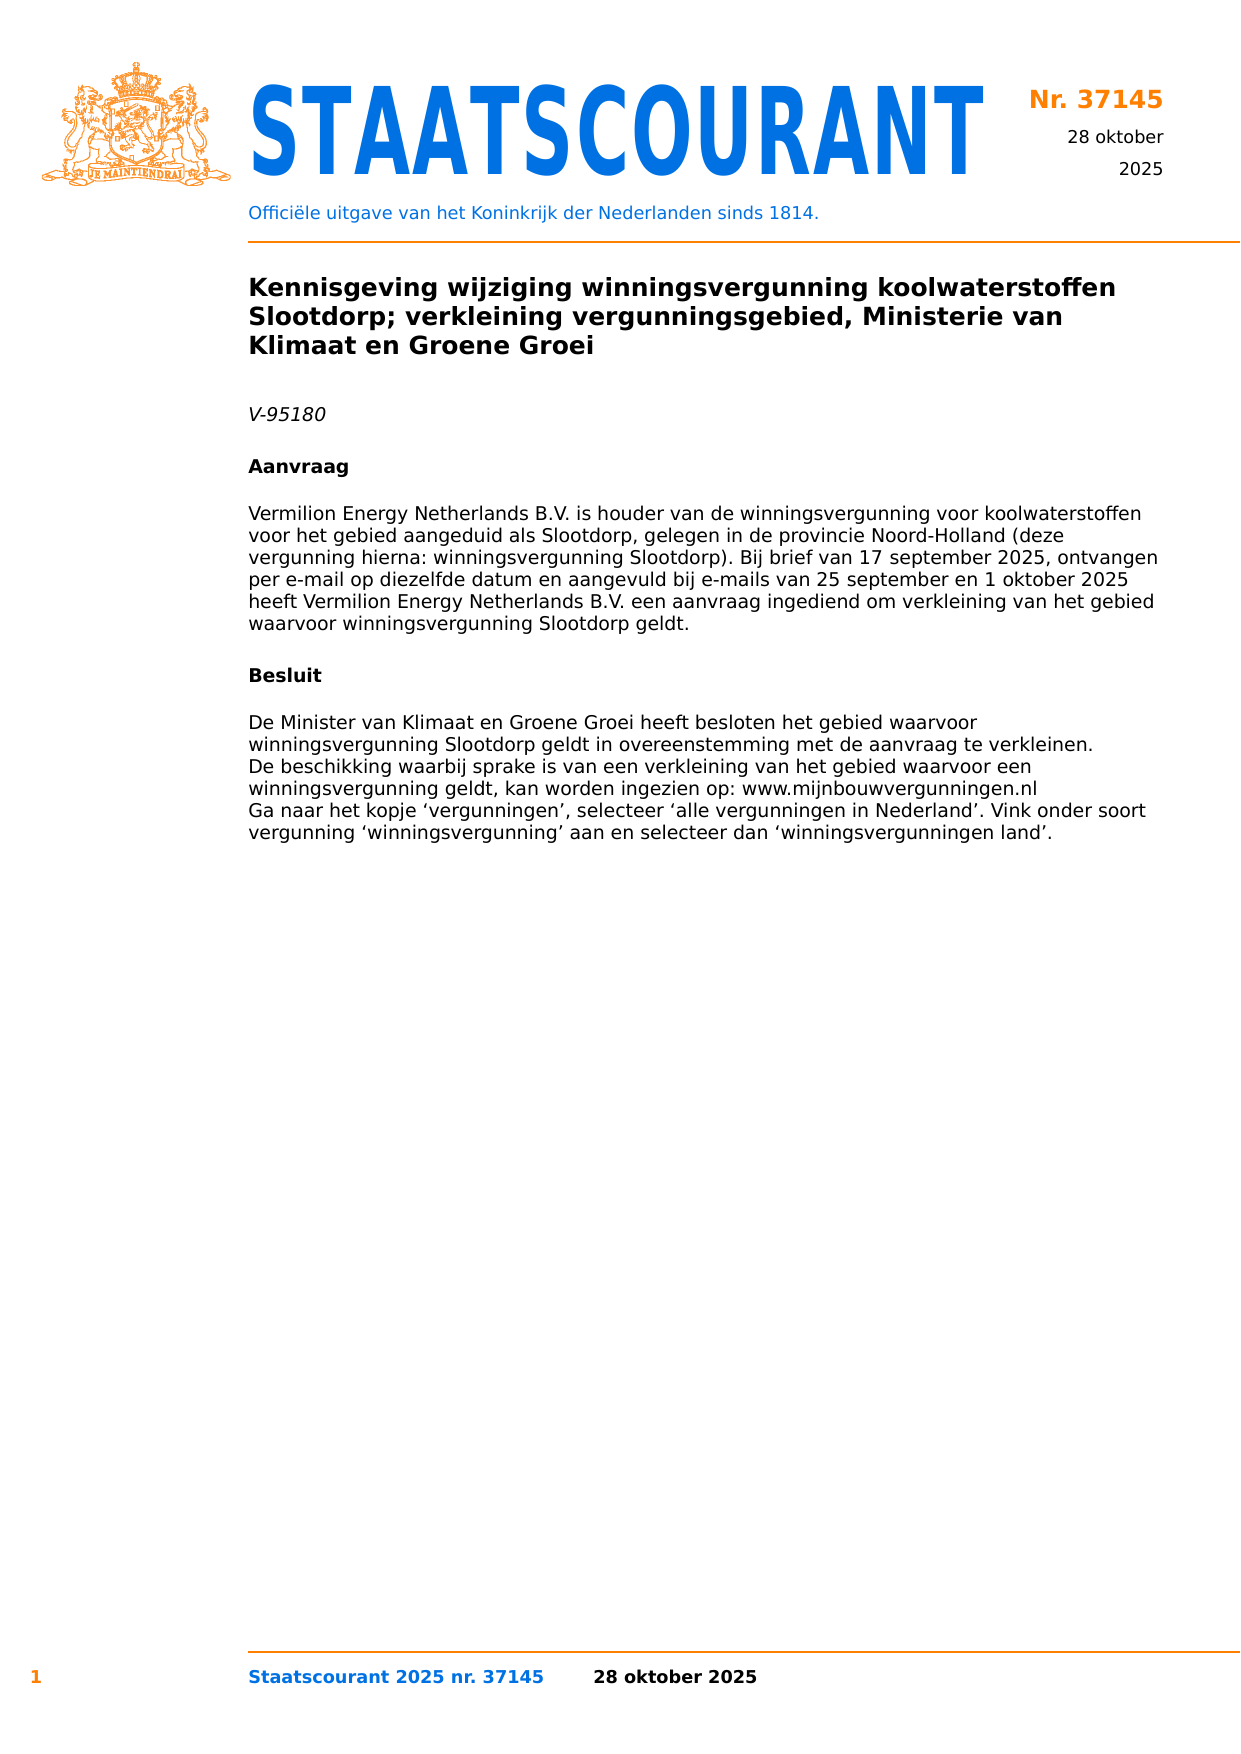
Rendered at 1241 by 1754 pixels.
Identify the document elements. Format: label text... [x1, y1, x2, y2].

table_header STAATSCOURANT [248, 62, 998, 203]
text Ga naar het kopje ‘vergunningen’, selecteer ‘alle vergunningen in Nederland’. Vink onder soort vergunning ‘winningsvergunning’ aan en selecteer dan ‘winningsvergunningen land’. [248, 800, 1163, 844]
text De Minister van Klimaat en Groene Groei heeft besloten het gebied waarvoor winningsvergunning Slootdorp geldt in overeenstemming met de aanvraag te verkleinen. [248, 712, 1163, 756]
table_header [25, 62, 248, 241]
text Vermilion Energy Netherlands B.V. is houder van de winningsvergunning voor koolwaterstoffen voor het gebied aangeduid als Slootdorp, gelegen in de provincie Noord-Holland (deze vergunning hierna: winningsvergunning Slootdorp). Bij brief van 17 september 2025, ontvangen per e-mail op diezelfde datum en aangevuld bij e-mails van 25 september en 1 oktober 2025 heeft Vermilion Energy Netherlands B.V. een aanvraag ingediend om verkleining van het gebied waarvoor winningsvergunning Slootdorp geldt. [248, 503, 1163, 635]
subtitle Besluit [248, 665, 1163, 687]
text V-95180 [248, 404, 1163, 426]
table_cell 28 oktober [998, 121, 1240, 153]
table_header Nr. 37145 [998, 62, 1240, 121]
subtitle Kennisgeving wijziging winningsvergunning koolwaterstoffen Slootdorp; verkleining vergunningsgebied, Ministerie van Klimaat en Groene Groei [248, 273, 1163, 361]
table_cell 2025 [998, 153, 1240, 203]
picture [41, 62, 231, 186]
text De beschikking waarbij sprake is van een verkleining van het gebied waarvoor een winningsvergunning geldt, kan worden ingezien op: www.mijnbouwvergunningen.nl [248, 756, 1163, 800]
subtitle Aanvraag [248, 456, 1163, 478]
table_cell Officiële uitgave van het Koninkrijk der Nederlanden sinds 1814. [248, 203, 1240, 241]
